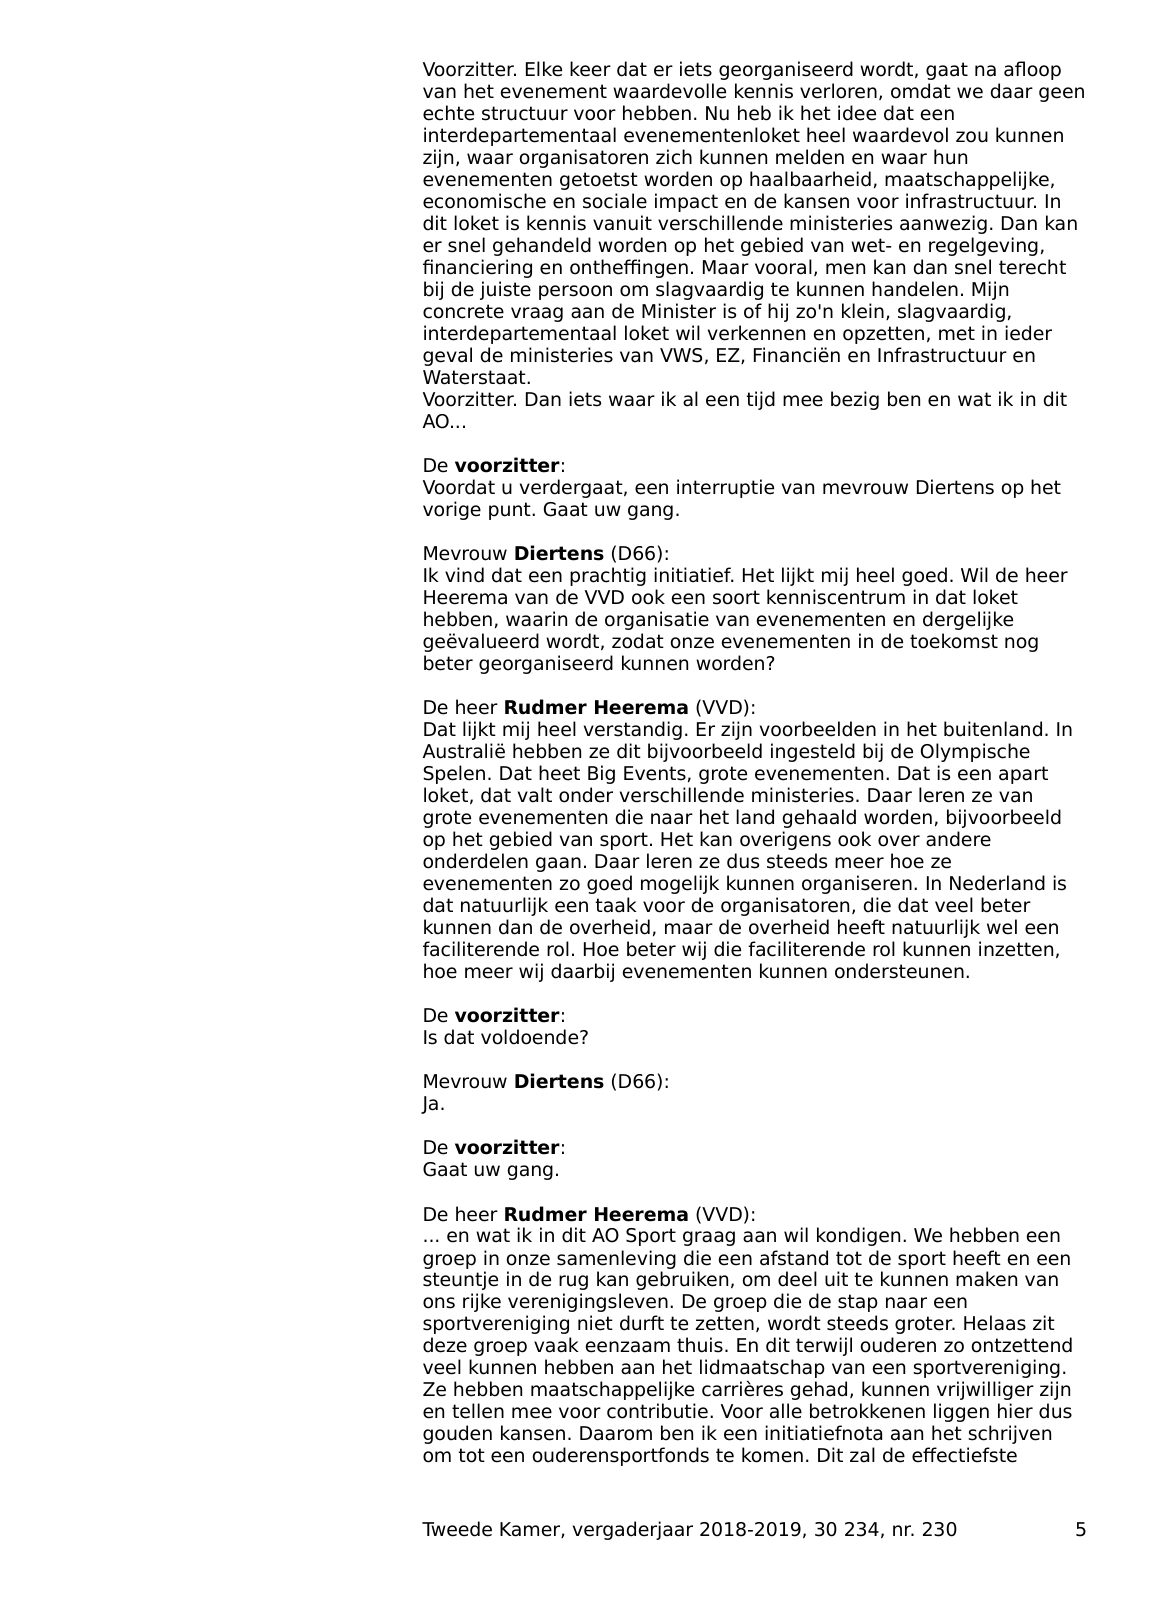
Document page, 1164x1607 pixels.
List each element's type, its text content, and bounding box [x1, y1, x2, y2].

text Voorzitter. Elke keer dat er iets georganiseerd wordt, gaat na afloop van het evenement waardevolle kennis verloren, omdat we daar geen echte structuur voor hebben. Nu heb ik het idee dat een interdepartementaal evenementenloket heel waardevol zou kunnen zijn, waar organisatoren zich kunnen melden en waar hun evenementen getoetst worden op haalbaarheid, maatschappelijke, economische en sociale impact en de kansen voor infrastructuur. In dit loket is kennis vanuit verschillende ministeries aanwezig. Dan kan er snel gehandeld worden op het gebied van wet- en regelgeving, financiering en ontheffingen. Maar vooral, men kan dan snel terecht bij de juiste persoon om slagvaardig te kunnen handelen. Mijn concrete vraag aan de Minister is of hij zo'n klein, slagvaardig, interdepartementaal loket wil verkennen en opzetten, met in ieder geval de ministeries van VWS, EZ, Financiën en Infrastructuur en Waterstaat. [422, 59, 1087, 389]
text Voordat u verdergaat, een interruptie van mevrouw Diertens op het vorige punt. Gaat uw gang. [422, 477, 1087, 521]
text De voorzitter: [422, 1137, 1087, 1159]
text Mevrouw Diertens (D66): [422, 543, 1087, 565]
text Is dat voldoende? [422, 1027, 1087, 1049]
text Gaat uw gang. [422, 1159, 1087, 1181]
text ... en wat ik in dit AO Sport graag aan wil kondigen. We hebben een groep in onze samenleving die een afstand tot de sport heeft en een steuntje in de rug kan gebruiken, om deel uit te kunnen maken van ons rijke verenigingsleven. De groep die de stap naar een sportvereniging niet durft te zetten, wordt steeds groter. Helaas zit deze groep vaak eenzaam thuis. En dit terwijl ouderen zo ontzettend veel kunnen hebben aan het lidmaatschap van een sportvereniging. Ze hebben maatschappelijke carrières gehad, kunnen vrijwilliger zijn en tellen mee voor contributie. Voor alle betrokkenen liggen hier dus gouden kansen. Daarom ben ik een initiatiefnota aan het schrijven om tot een ouderensportfonds te komen. Dit zal de effectiefste [422, 1225, 1087, 1467]
text Voorzitter. Dan iets waar ik al een tijd mee bezig ben en wat ik in dit AO... [422, 389, 1087, 433]
text Ik vind dat een prachtig initiatief. Het lijkt mij heel goed. Wil de heer Heerema van de VVD ook een soort kenniscentrum in dat loket hebben, waarin de organisatie van evenementen en dergelijke geëvalueerd wordt, zodat onze evenementen in de toekomst nog beter georganiseerd kunnen worden? [422, 565, 1087, 675]
text Ja. [422, 1093, 1087, 1115]
text Dat lijkt mij heel verstandig. Er zijn voorbeelden in het buitenland. In Australië hebben ze dit bijvoorbeeld ingesteld bij de Olympische Spelen. Dat heet Big Events, grote evenementen. Dat is een apart loket, dat valt onder verschillende ministeries. Daar leren ze van grote evenementen die naar het land gehaald worden, bijvoorbeeld op het gebied van sport. Het kan overigens ook over andere onderdelen gaan. Daar leren ze dus steeds meer hoe ze evenementen zo goed mogelijk kunnen organiseren. In Nederland is dat natuurlijk een taak voor de organisatoren, die dat veel beter kunnen dan de overheid, maar de overheid heeft natuurlijk wel een faciliterende rol. Hoe beter wij die faciliterende rol kunnen inzetten, hoe meer wij daarbij evenementen kunnen ondersteunen. [422, 719, 1087, 983]
text De voorzitter: [422, 1005, 1087, 1027]
text De heer Rudmer Heerema (VVD): [422, 697, 1087, 719]
text De voorzitter: [422, 455, 1087, 477]
text De heer Rudmer Heerema (VVD): [422, 1203, 1087, 1225]
text Mevrouw Diertens (D66): [422, 1071, 1087, 1093]
